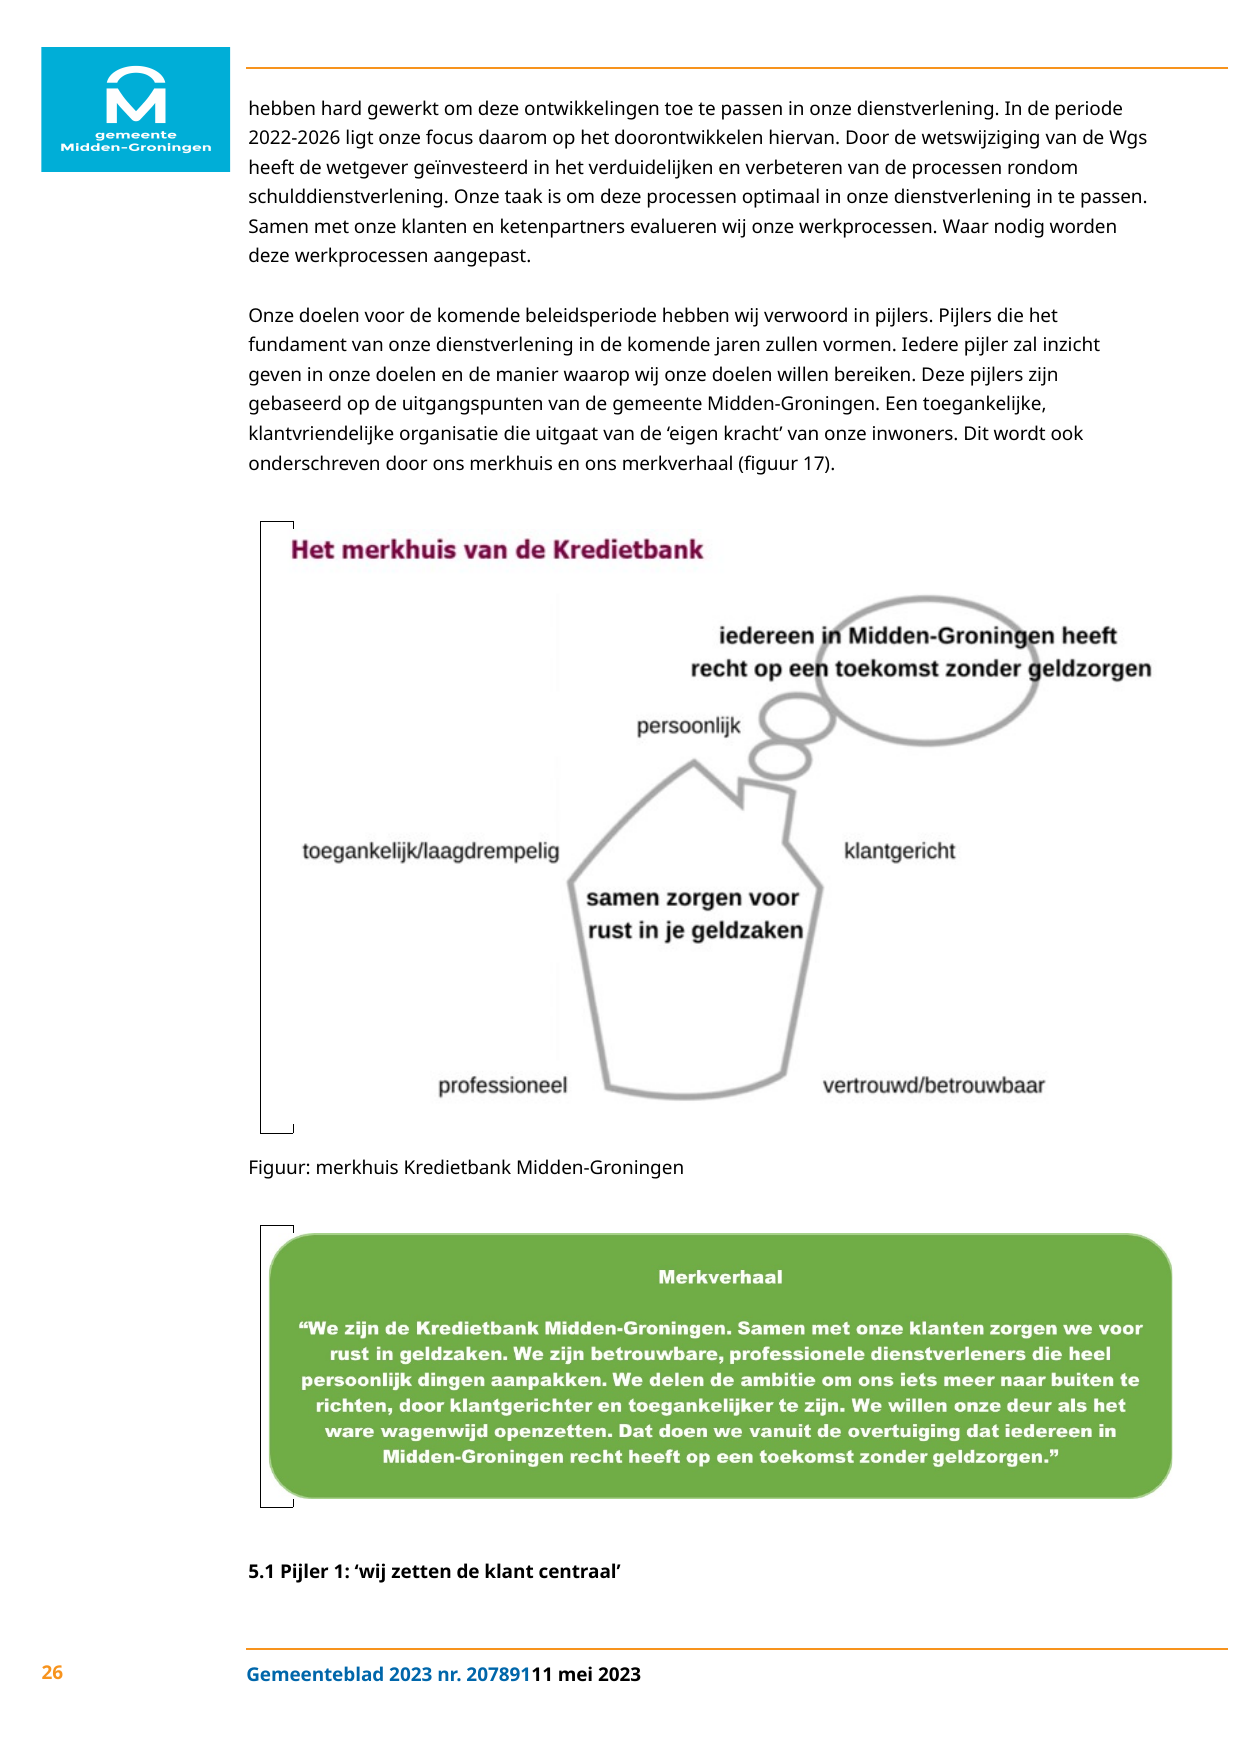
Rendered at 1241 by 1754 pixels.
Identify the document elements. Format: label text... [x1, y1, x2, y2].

picture [184, 146, 190, 153]
picture [108, 66, 164, 82]
picture [268, 1233, 1173, 1499]
text hebben hard gewerkt om deze ontwikkelingen toe te passen in onze dienstverlening. In de periode 2022-2026 ligt onze focus daarom op het doorontwikkelen hiervan. Door de wetswijziging van de Wgs heeft de wetgever geïnvesteerd in het verduidelijken en verbeteren van de processen rondom schulddienstverlening. Onze taak is om deze processen optimaal in onze dienstverlening in te passen. Samen met onze klanten en ketenpartners evalueren wij onze werkprocessen. Waar nodig worden deze werkprocessen aangepast. [248, 95, 1152, 268]
text 5.1 Pijler 1: ‘wij zetten de klant centraal’ [248, 1558, 1152, 1584]
picture [268, 529, 1173, 1124]
picture [107, 89, 165, 122]
text Onze doelen voor de komende beleidsperiode hebben wij verwoord in pijlers. Pijlers die het fundament van onze dienstverlening in de komende jaren zullen vormen. Iedere pijler zal inzicht geven in onze doelen en de manier waarop wij onze doelen willen bereiken. Deze pijlers zijn gebaseerd op de uitgangspunten van de gemeente Midden-Groningen. Een toegankelijke, klantvriendelijke organisatie die uitgaat van de ‘eigen kracht’ van onze inwoners. Dit wordt ook onderschreven door ons merkhuis en ons merkverhaal (figuur 17). [248, 302, 1152, 476]
text Figuur: merkhuis Kredietbank Midden-Groningen [248, 1154, 1152, 1180]
